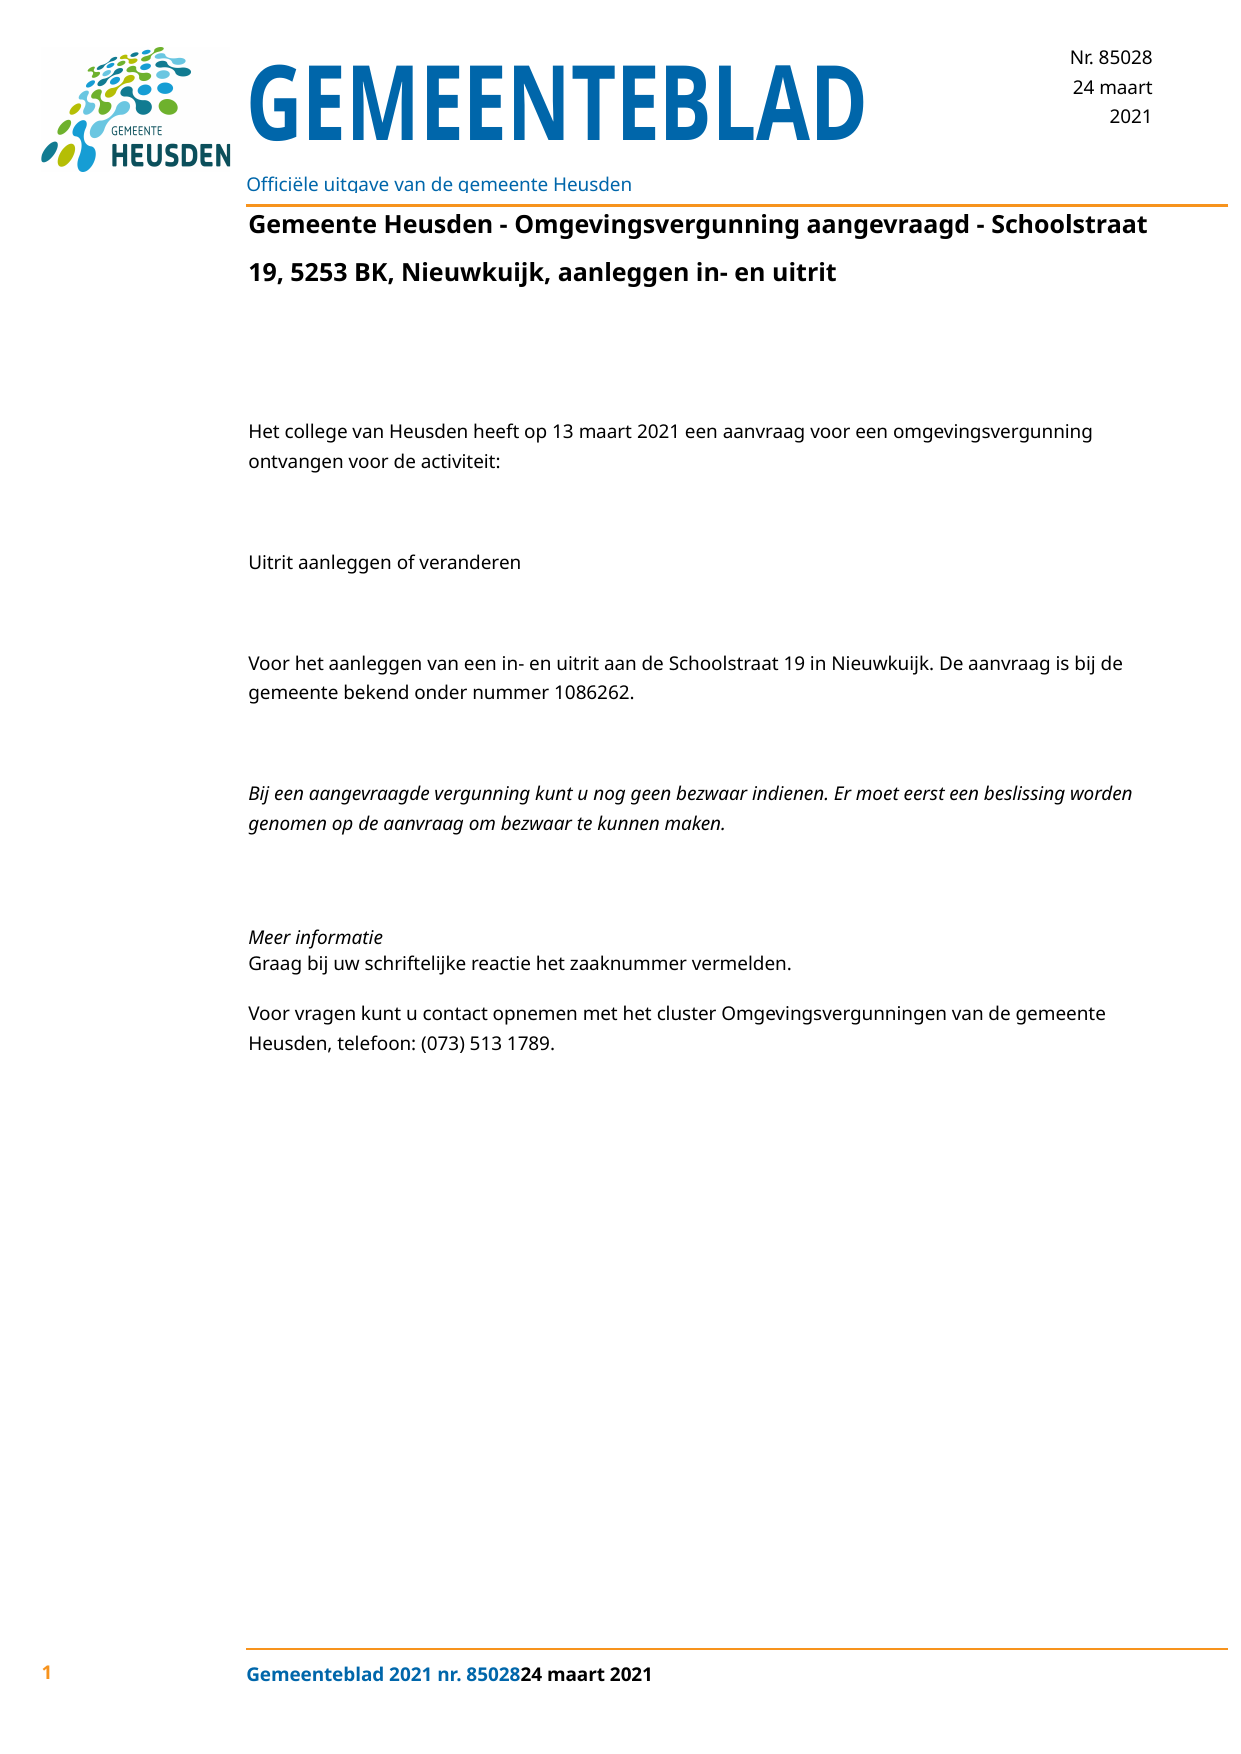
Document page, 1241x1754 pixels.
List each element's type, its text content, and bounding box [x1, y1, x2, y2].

text Meer informatie [248, 924, 1152, 950]
picture [41, 47, 231, 172]
text Gemeente Heusden - Omgevingsvergunning aangevraagd - Schoolstraat 19, 5253 BK, Nieuwkuijk, aanleggen in- en uitrit [248, 207, 1152, 288]
text Het college van Heusden heeft op 13 maart 2021 een aanvraag voor een omgevingsvergunning ontvangen voor de activiteit: [248, 419, 1152, 474]
text Bij een aangevraagde vergunning kunt u nog geen bezwaar indienen. Er moet eerst een beslissing worden genomen op de aanvraag om bezwaar te kunnen maken. [248, 780, 1152, 836]
text Graag bij uw schriftelijke reactie het zaaknummer vermelden. [248, 950, 1152, 976]
text Uitrit aanleggen of veranderen [248, 549, 1152, 575]
text Voor vragen kunt u contact opnemen met het cluster Omgevingsvergunningen van de gemeente Heusden, telefoon: (073) 513 1789. [248, 1001, 1152, 1056]
text Voor het aanleggen van een in- en uitrit aan de Schoolstraat 19 in Nieuwkuijk. De aanvraag is bij de gemeente bekend onder nummer 1086262. [248, 650, 1152, 705]
